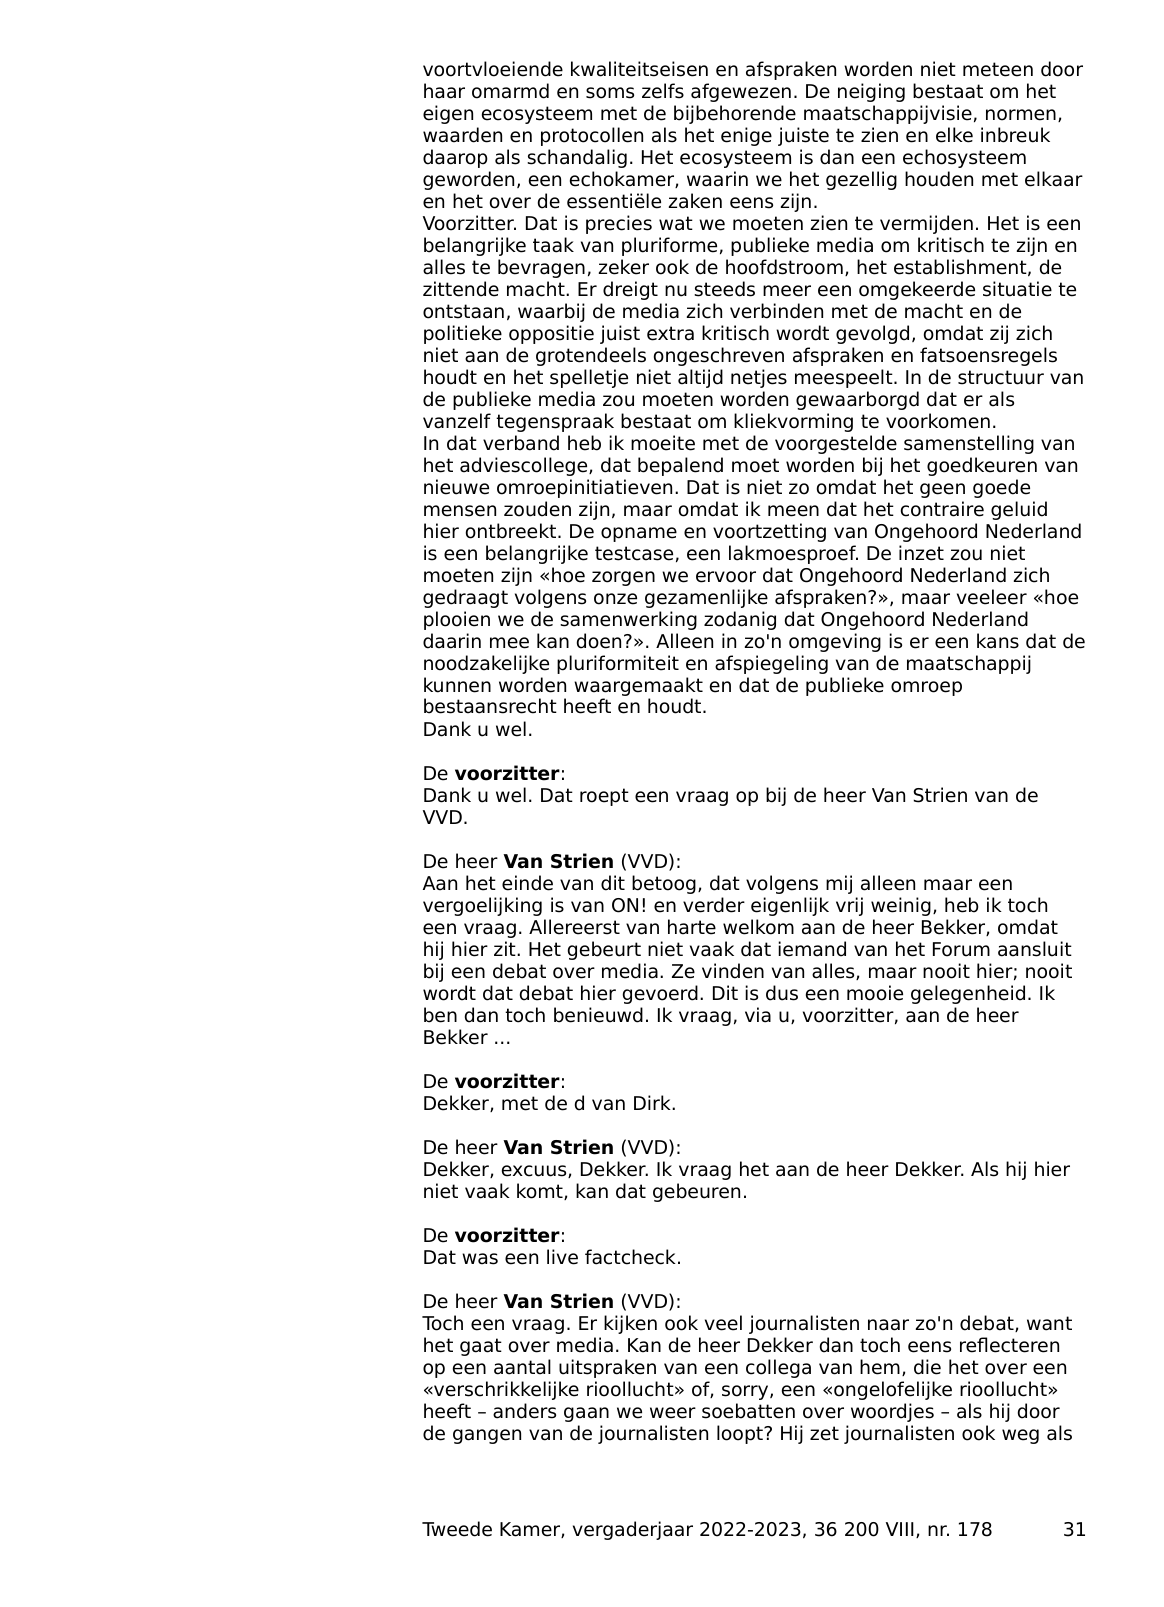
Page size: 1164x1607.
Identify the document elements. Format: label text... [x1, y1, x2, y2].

text Dekker, met de d van Dirk. [422, 1093, 1087, 1115]
text Dank u wel. Dat roept een vraag op bij de heer Van Strien van de VVD. [422, 784, 1087, 828]
text De heer Van Strien (VVD): [422, 851, 1087, 873]
text Dat was een live factcheck. [422, 1247, 1087, 1269]
text De voorzitter: [422, 1225, 1087, 1247]
text voortvloeiende kwaliteitseisen en afspraken worden niet meteen door haar omarmd en soms zelfs afgewezen. De neiging bestaat om het eigen ecosysteem met de bijbehorende maatschappijvisie, normen, waarden en protocollen als het enige juiste te zien en elke inbreuk daarop als schandalig. Het ecosysteem is dan een echosysteem geworden, een echokamer, waarin we het gezellig houden met elkaar en het over de essentiële zaken eens zijn. [422, 59, 1087, 213]
text Aan het einde van dit betoog, dat volgens mij alleen maar een vergoelijking is van ON! en verder eigenlijk vrij weinig, heb ik toch een vraag. Allereerst van harte welkom aan de heer Bekker, omdat hij hier zit. Het gebeurt niet vaak dat iemand van het Forum aansluit bij een debat over media. Ze vinden van alles, maar nooit hier; nooit wordt dat debat hier gevoerd. Dit is dus een mooie gelegenheid. Ik ben dan toch benieuwd. Ik vraag, via u, voorzitter, aan de heer Bekker ... [422, 873, 1087, 1048]
text De heer Van Strien (VVD): [422, 1137, 1087, 1159]
text De voorzitter: [422, 1071, 1087, 1093]
text Voorzitter. Dat is precies wat we moeten zien te vermijden. Het is een belangrijke taak van pluriforme, publieke media om kritisch te zijn en alles te bevragen, zeker ook de hoofdstroom, het establishment, de zittende macht. Er dreigt nu steeds meer een omgekeerde situatie te ontstaan, waarbij de media zich verbinden met de macht en de politieke oppositie juist extra kritisch wordt gevolgd, omdat zij zich niet aan de grotendeels ongeschreven afspraken en fatsoensregels houdt en het spelletje niet altijd netjes meespeelt. In de structuur van de publieke media zou moeten worden gewaarborgd dat er als vanzelf tegenspraak bestaat om kliekvorming te voorkomen. [422, 213, 1087, 433]
text De voorzitter: [422, 763, 1087, 784]
text Dank u wel. [422, 718, 1087, 740]
text In dat verband heb ik moeite met de voorgestelde samenstelling van het adviescollege, dat bepalend moet worden bij het goedkeuren van nieuwe omroepinitiatieven. Dat is niet zo omdat het geen goede mensen zouden zijn, maar omdat ik meen dat het contraire geluid hier ontbreekt. De opname en voortzetting van Ongehoord Nederland is een belangrijke testcase, een lakmoesproef. De inzet zou niet moeten zijn «hoe zorgen we ervoor dat Ongehoord Nederland zich gedraagt volgens onze gezamenlijke afspraken?», maar veeleer «hoe plooien we de samenwerking zodanig dat Ongehoord Nederland daarin mee kan doen?». Alleen in zo'n omgeving is er een kans dat de noodzakelijke pluriformiteit en afspiegeling van de maatschappij kunnen worden waargemaakt en dat de publieke omroep bestaansrecht heeft en houdt. [422, 433, 1087, 718]
text De heer Van Strien (VVD): [422, 1291, 1087, 1313]
text Dekker, excuus, Dekker. Ik vraag het aan de heer Dekker. Als hij hier niet vaak komt, kan dat gebeuren. [422, 1159, 1087, 1203]
text Toch een vraag. Er kijken ook veel journalisten naar zo'n debat, want het gaat over media. Kan de heer Dekker dan toch eens reflecteren op een aantal uitspraken van een collega van hem, die het over een «verschrikkelijke rioollucht» of, sorry, een «ongelofelijke rioollucht» heeft – anders gaan we weer soebatten over woordjes – als hij door de gangen van de journalisten loopt? Hij zet journalisten ook weg als [422, 1313, 1087, 1445]
